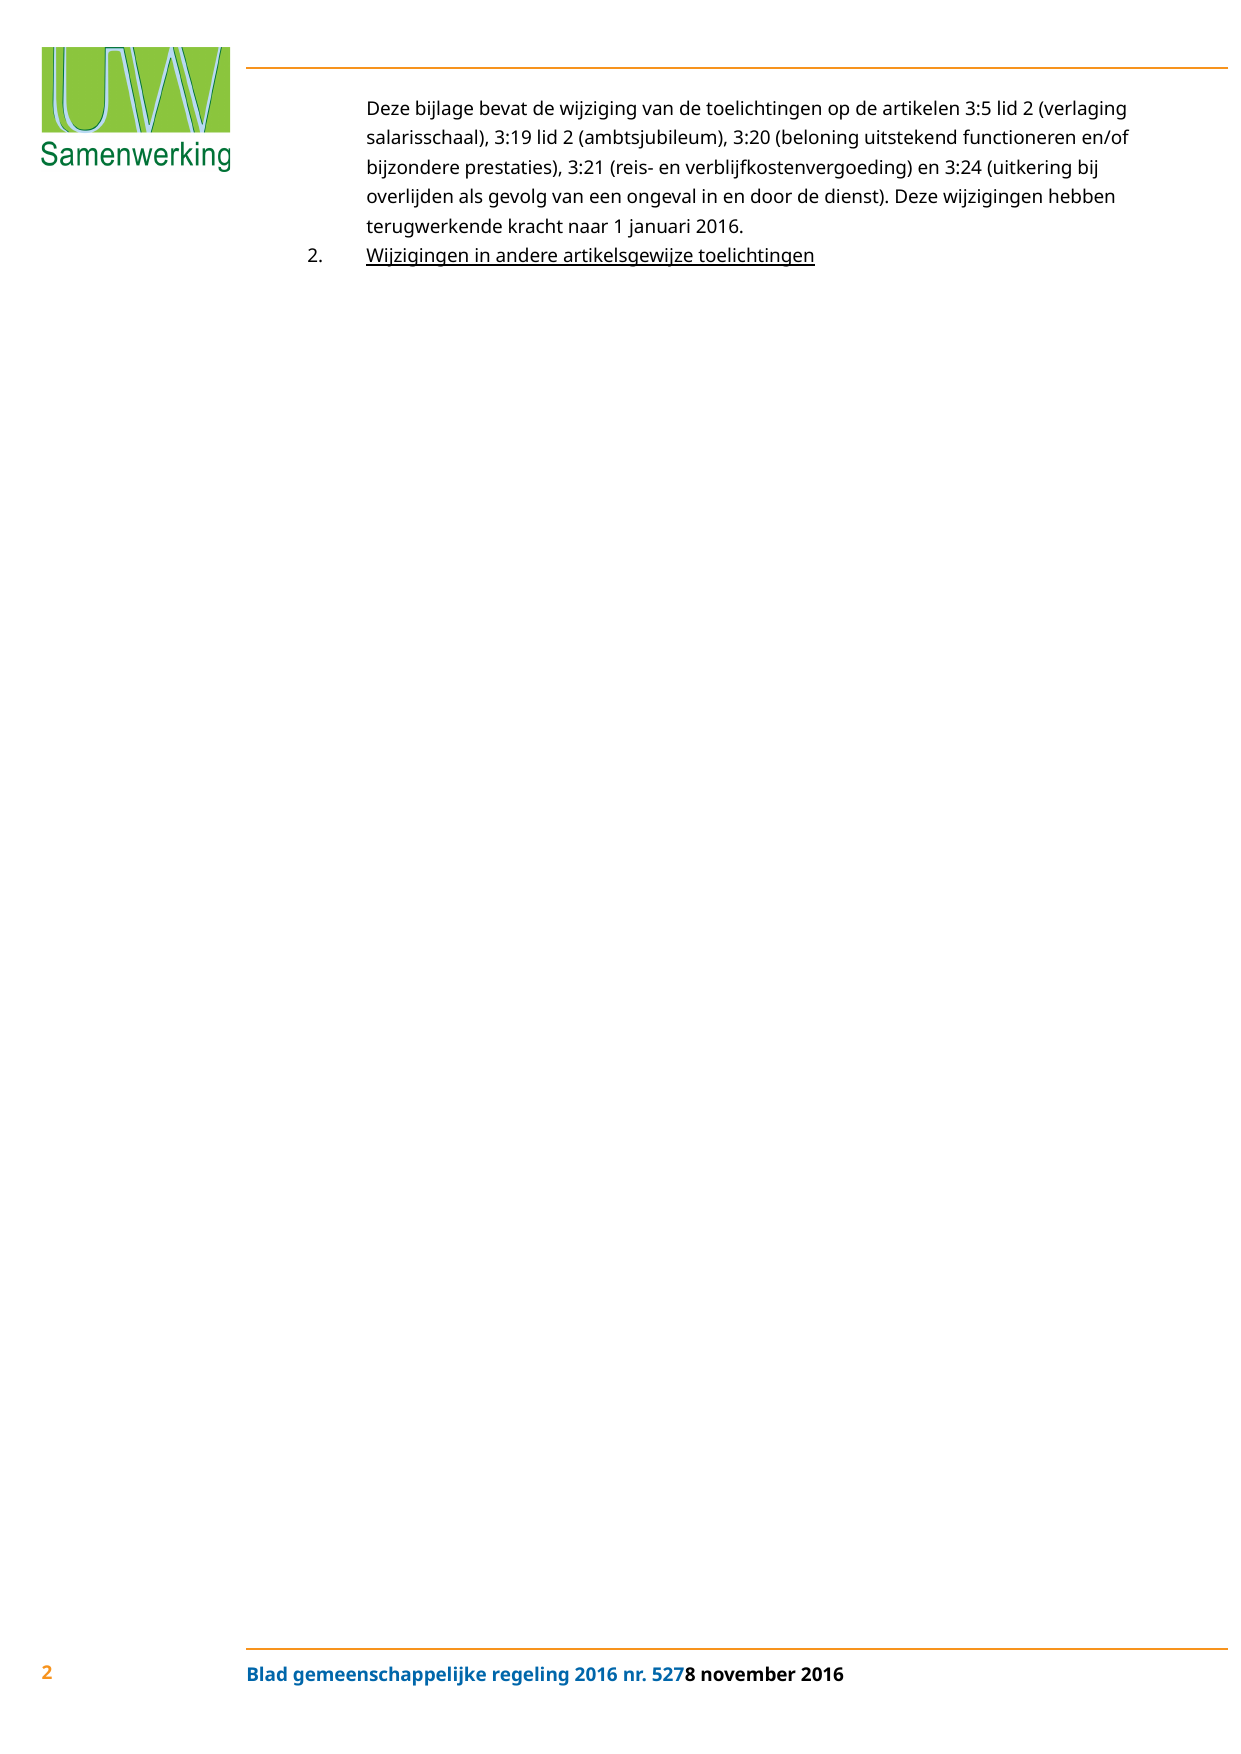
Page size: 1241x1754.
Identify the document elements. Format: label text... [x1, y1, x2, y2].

picture [41, 47, 231, 172]
list Deze bijlage bevat de wijziging van de toelichtingen op de artikelen 3:5 lid 2 (verlaging salarisschaal), 3:19 lid 2 (ambtsjubileum), 3:20 (beloning uitstekend functioneren en/of bijzondere prestaties), 3:21 (reis- en verblijfkostenvergoeding) en 3:24 (uitkering bij overlijden als gevolg van een ongeval in en door de dienst). Deze wijzigingen hebben terugwerkende kracht naar 1 januari 2016. [307, 95, 1152, 239]
list Wijzigingen in andere artikelsgewijze toelichtingen [307, 243, 1152, 268]
